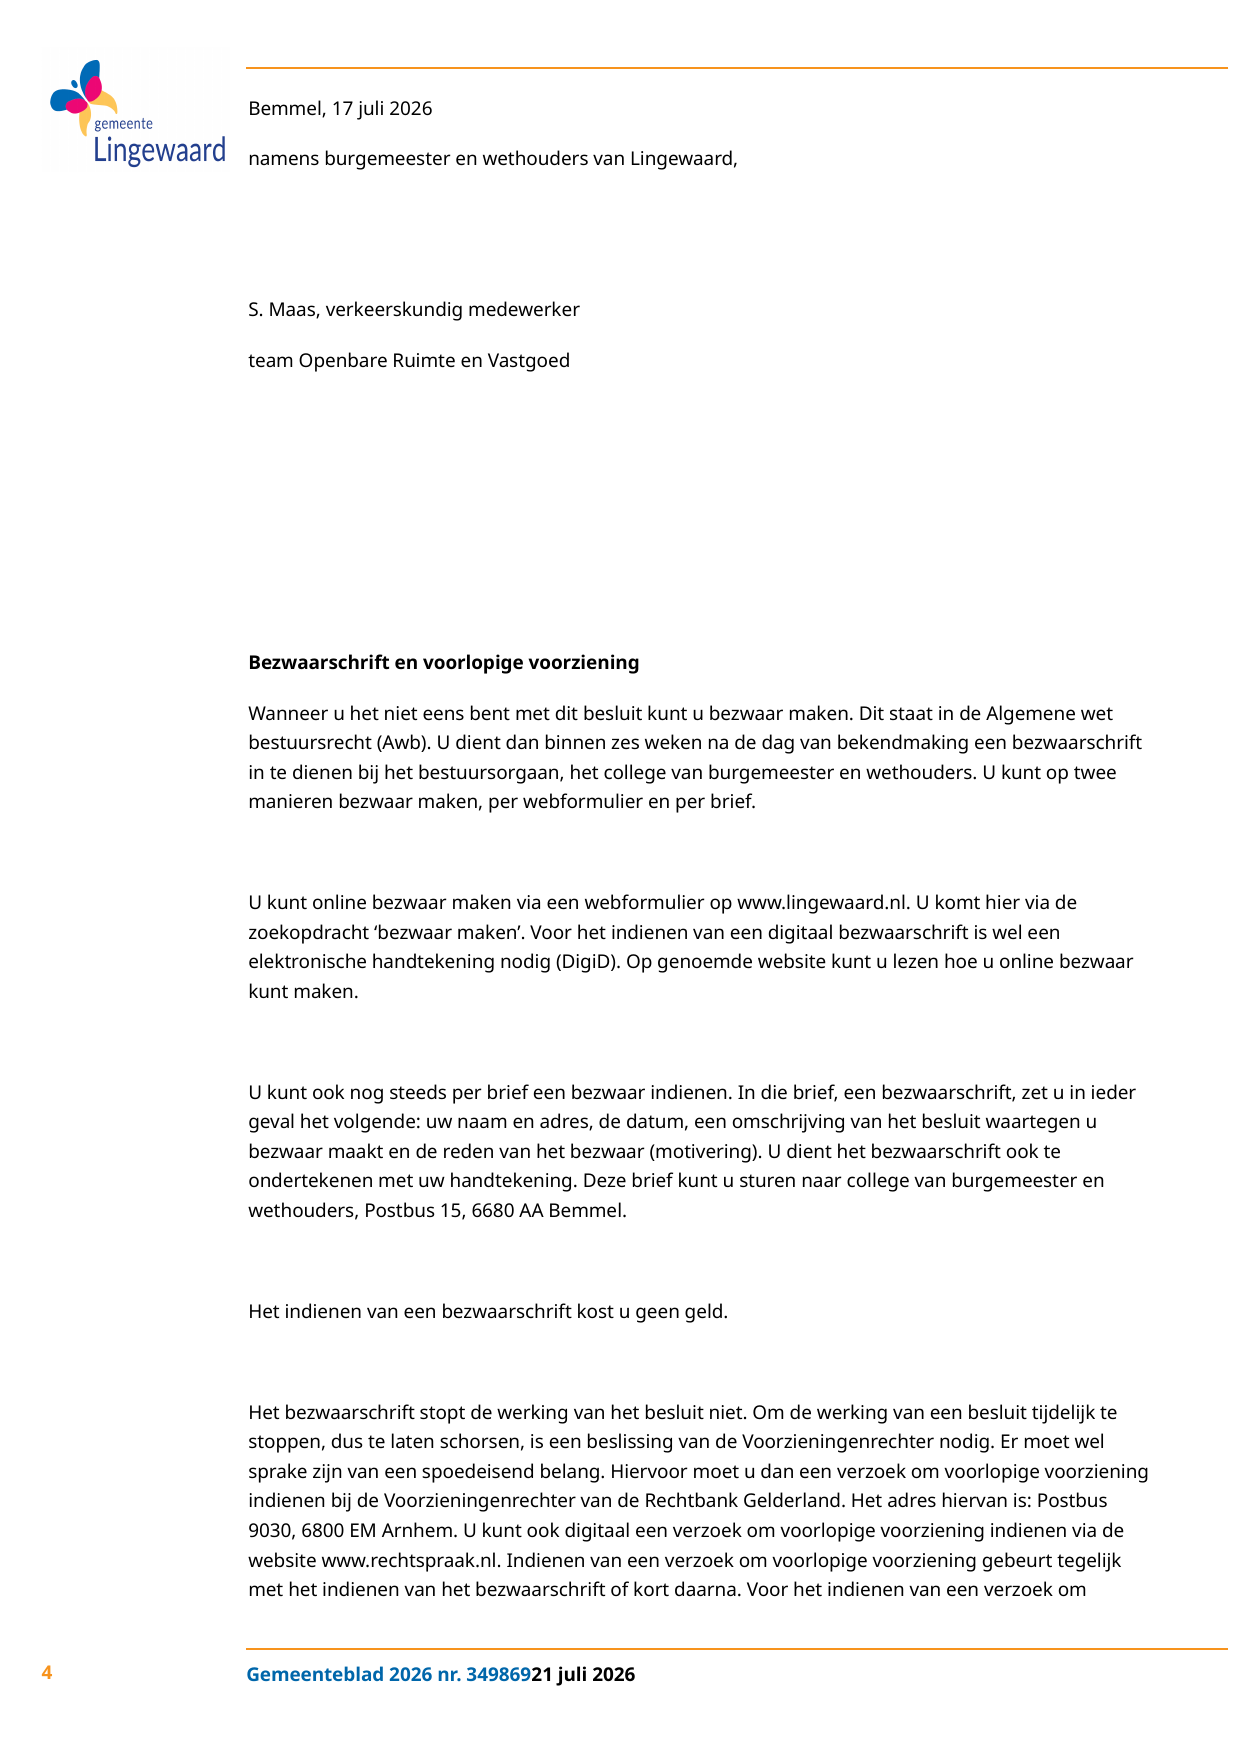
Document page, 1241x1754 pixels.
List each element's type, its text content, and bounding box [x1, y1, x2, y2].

text U kunt online bezwaar maken via een webformulier op www.lingewaard.nl. U komt hier via de zoekopdracht ‘bezwaar maken’. Voor het indienen van een digitaal bezwaarschrift is wel een elektronische handtekening nodig (DigiD). Op genoemde website kunt u lezen hoe u online bezwaar kunt maken. [248, 889, 1152, 1004]
picture [41, 47, 231, 172]
text Het indienen van een bezwaarschrift kost u geen geld. [248, 1298, 1152, 1324]
text U kunt ook nog steeds per brief een bezwaar indienen. In die brief, een bezwaarschrift, zet u in ieder geval het volgende: uw naam en adres, de datum, een omschrijving van het besluit waartegen u bezwaar maakt en de reden van het bezwaar (motivering). U dient het bezwaarschrift ook te ondertekenen met uw handtekening. Deze brief kunt u sturen naar college van burgemeester en wethouders, Postbus 15, 6680 AA Bemmel. [248, 1079, 1152, 1223]
text Wanneer u het niet eens bent met dit besluit kunt u bezwaar maken. Dit staat in de Algemene wet bestuursrecht (Awb). U dient dan binnen zes weken na de dag van bekendmaking een bezwaarschrift in te dienen bij het bestuursorgaan, het college van burgemeester en wethouders. U kunt op twee manieren bezwaar maken, per webformulier en per brief. [248, 700, 1152, 814]
text team Openbare Ruimte en Vastgoed [248, 347, 1152, 373]
text Bezwaarschrift en voorlopige voorziening [248, 649, 1152, 675]
text S. Maas, verkeerskundig medewerker [248, 296, 1152, 322]
text Bemmel, 17 juli 2026 [248, 95, 1152, 121]
text namens burgemeester en wethouders van Lingewaard, [248, 145, 1152, 171]
text Het bezwaarschrift stopt de werking van het besluit niet. Om de werking van een besluit tijdelijk te stoppen, dus te laten schorsen, is een beslissing van de Voorzieningenrechter nodig. Er moet wel sprake zijn van een spoedeisend belang. Hiervoor moet u dan een verzoek om voorlopige voorziening indienen bij de Voorzieningenrechter van de Rechtbank Gelderland. Het adres hiervan is: Postbus 9030, 6800 EM Arnhem. U kunt ook digitaal een verzoek om voorlopige voorziening indienen via de website www.rechtspraak.nl. Indienen van een verzoek om voorlopige voorziening gebeurt tegelijk met het indienen van het bezwaarschrift of kort daarna. Voor het indienen van een verzoek om [248, 1399, 1152, 1602]
